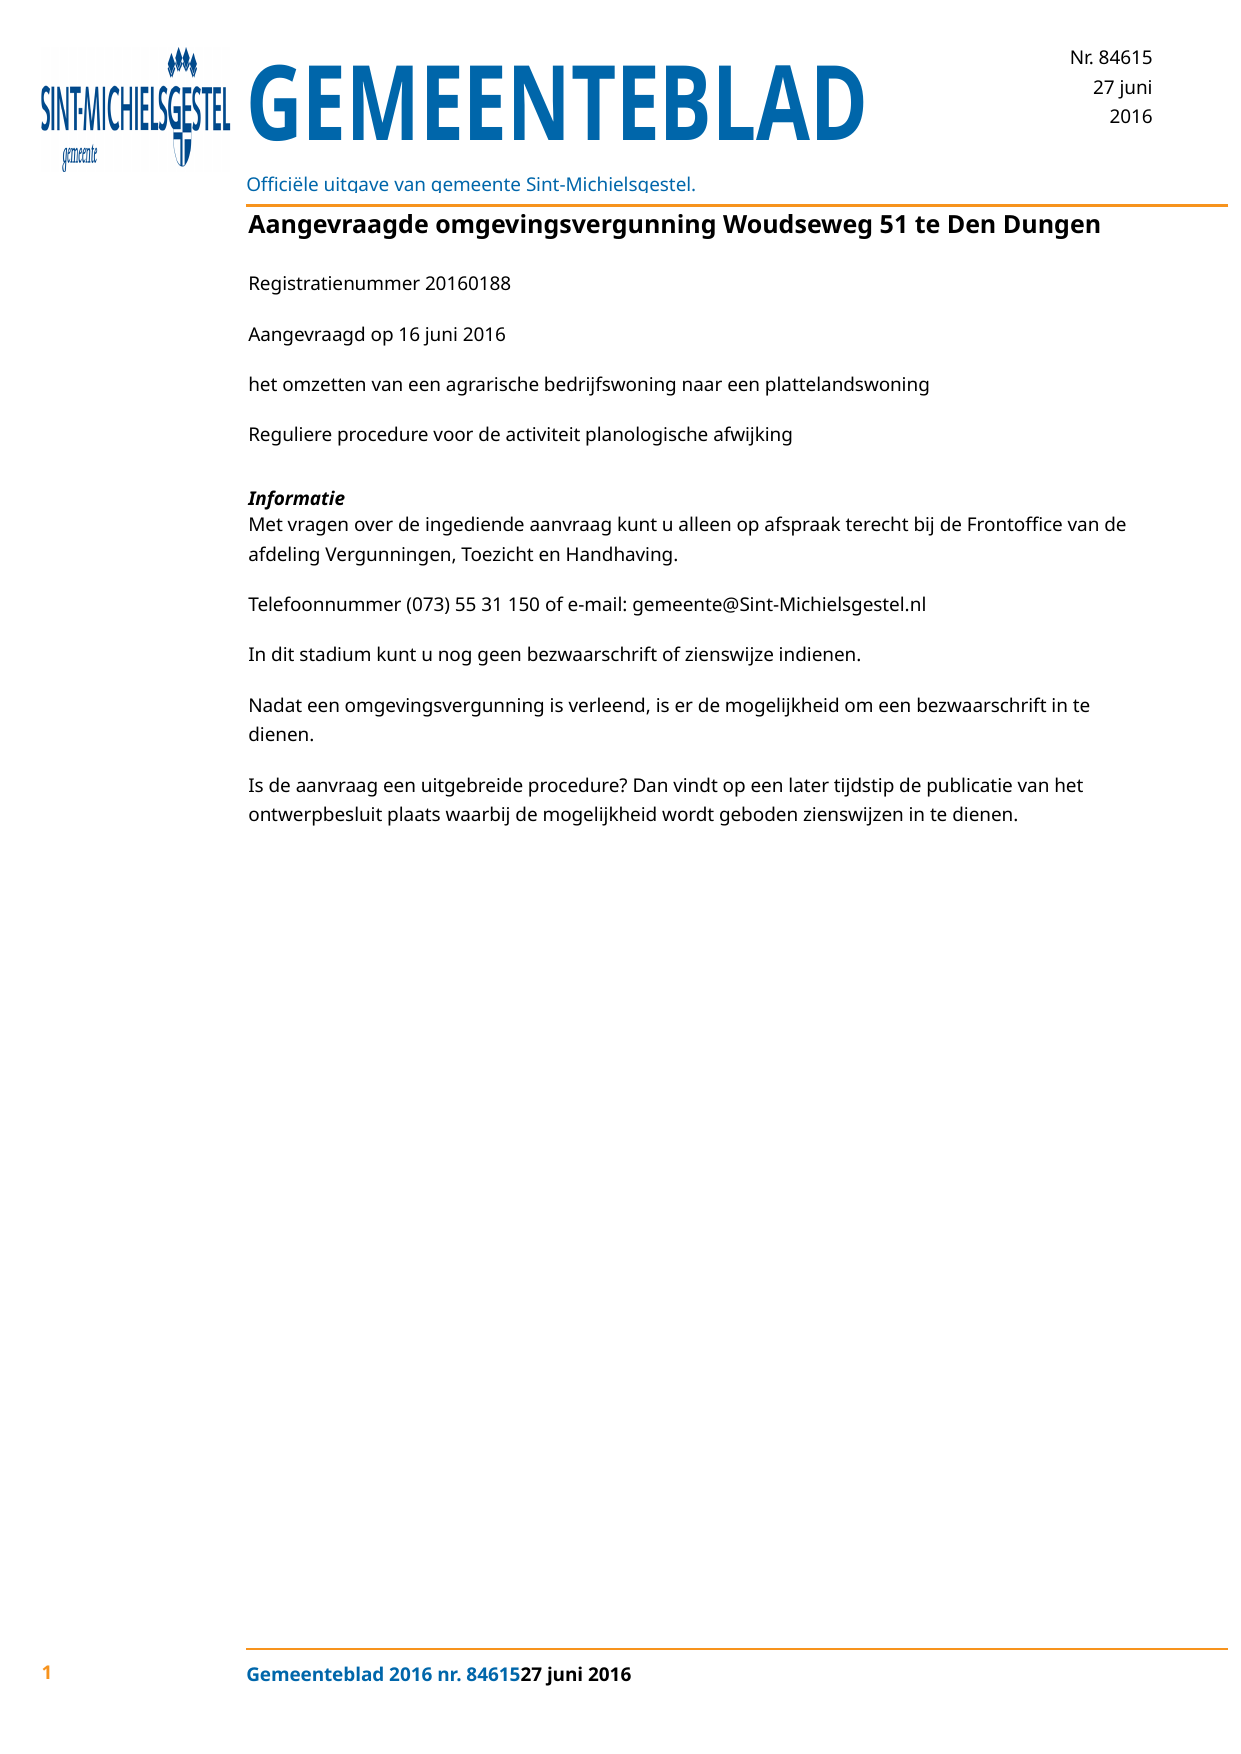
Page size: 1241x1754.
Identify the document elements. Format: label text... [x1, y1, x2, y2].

text het omzetten van een agrarische bedrijfswoning naar een plattelandswoning [248, 371, 1152, 397]
text In dit stadium kunt u nog geen bezwaarschrift of zienswijze indienen. [248, 642, 1152, 667]
picture [41, 47, 231, 172]
text Met vragen over de ingediende aanvraag kunt u alleen op afspraak terecht bij de Frontoffice van de afdeling Vergunningen, Toezicht en Handhaving. [248, 511, 1152, 567]
text Telefoonnummer (073) 55 31 150 of e-mail: gemeente@Sint-Michielsgestel.nl [248, 591, 1152, 617]
text Aangevraagde omgevingsvergunning Woudseweg 51 te Den Dungen [248, 207, 1152, 241]
text Is de aanvraag een uitgebreide procedure? Dan vindt op een later tijdstip de publicatie van het ontwerpbesluit plaats waarbij de mogelijkheid wordt geboden zienswijzen in te dienen. [248, 772, 1152, 827]
text Reguliere procedure voor de activiteit planologische afwijking [248, 422, 1152, 447]
text Registratienummer 20160188 [248, 270, 1152, 296]
text Informatie [248, 486, 1152, 511]
text Aangevraagd op 16 juni 2016 [248, 321, 1152, 346]
text Nadat een omgevingsvergunning is verleend, is er de mogelijkheid om een bezwaarschrift in te dienen. [248, 692, 1152, 747]
